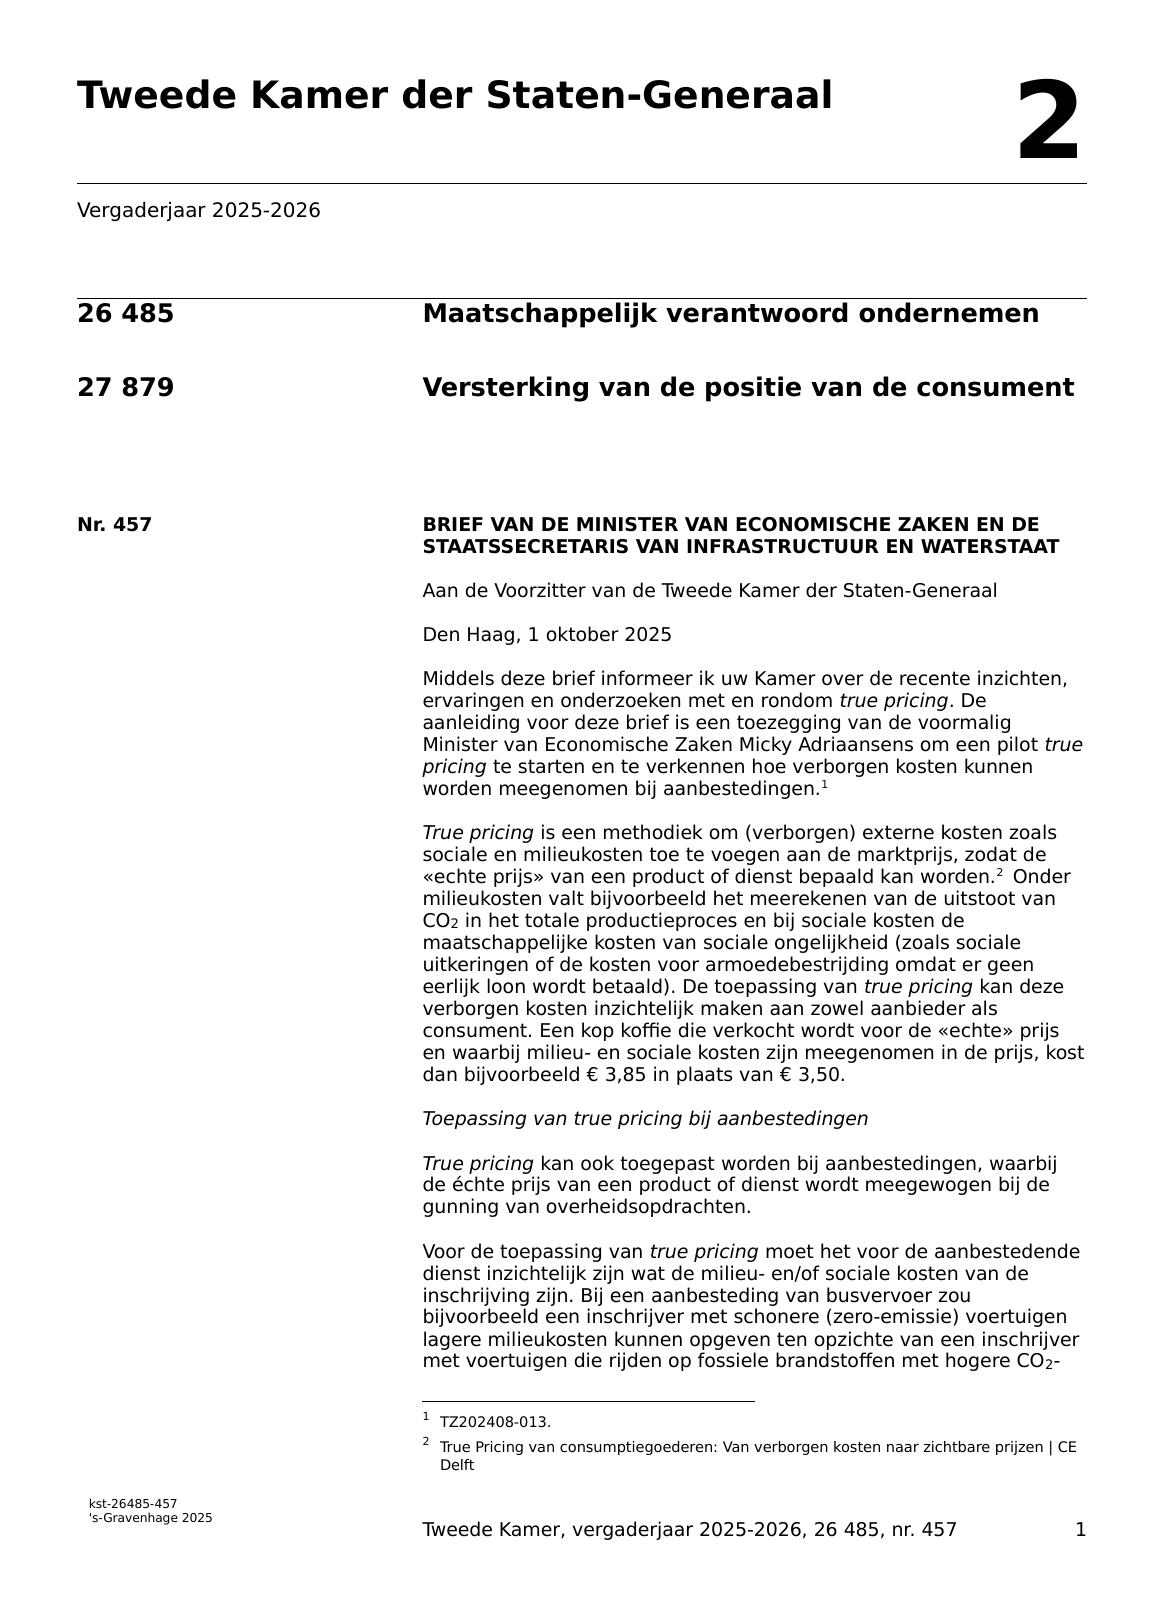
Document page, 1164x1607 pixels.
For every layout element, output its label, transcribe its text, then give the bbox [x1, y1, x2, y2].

text True pricing is een methodiek om (verborgen) externe kosten zoals sociale en milieukosten toe te voegen aan de marktprijs, zodat de «echte prijs» van een product of dienst bepaald kan worden. Onder milieukosten valt bijvoorbeeld het meerekenen van de uitstoot van CO2 in het totale productieproces en bij sociale kosten de maatschappelijke kosten van sociale ongelijkheid (zoals sociale uitkeringen of de kosten voor armoedebestrijding omdat er geen eerlijk loon wordt betaald). De toepassing van true pricing kan deze verborgen kosten inzichtelijk maken aan zowel aanbieder als consument. Een kop koffie die verkocht wordt voor de «echte» prijs en waarbij milieu- en sociale kosten zijn meegenomen in de prijs, kost dan bijvoorbeeld € 3,85 in plaats van € 3,50. [422, 822, 1087, 1086]
text True Pricing van consumptiegoederen: Van verborgen kosten naar zichtbare prijzen | CE Delft [422, 1435, 1087, 1474]
subtitle 26 485 Maatschappelijk verantwoord ondernemen [77, 299, 1087, 329]
text True pricing kan ook toegepast worden bij aanbestedingen, waarbij de échte prijs van een product of dienst wordt meegewogen bij de gunning van overheidsopdrachten. [422, 1152, 1087, 1218]
text 's-Gravenhage 2025 [88, 1511, 323, 1525]
text kst-26485-457 [88, 1497, 323, 1511]
subtitle 27 879 Versterking van de positie van de consument [77, 373, 1087, 403]
text Middels deze brief informeer ik uw Kamer over de recente inzichten, ervaringen en onderzoeken met en rondom true pricing. De aanleiding voor deze brief is een toezegging van de voormalig Minister van Economische Zaken Micky Adriaansens om een pilot true pricing te starten en te verkennen hoe verborgen kosten kunnen worden meegenomen bij aanbestedingen. [422, 668, 1087, 800]
text Voor de toepassing van true pricing moet het voor de aanbestedende dienst inzichtelijk zijn wat de milieu- en/of sociale kosten van de inschrijving zijn. Bij een aanbesteding van busvervoer zou bijvoorbeeld een inschrijver met schonere (zero-emissie) voertuigen lagere milieukosten kunnen opgeven ten opzichte van een inschrijver met voertuigen die rijden op fossiele brandstoffen met hogere CO2- [422, 1241, 1087, 1372]
subtitle Toepassing van true pricing bij aanbestedingen [422, 1108, 1087, 1130]
table_header 2 [886, 59, 1087, 183]
table_header Tweede Kamer der Staten-Generaal [77, 59, 886, 183]
text Aan de Voorzitter van de Tweede Kamer der Staten-Generaal [422, 580, 1087, 602]
text Den Haag, 1 oktober 2025 [422, 624, 1087, 646]
subtitle Nr. 457 BRIEF VAN DE MINISTER VAN ECONOMISCHE ZAKEN EN DE STAATSSECRETARIS VAN INFRASTRUCTUUR EN WATERSTAAT [77, 514, 1087, 558]
text TZ202408-013. [422, 1410, 1087, 1432]
table_cell Vergaderjaar 2025-2026 [77, 184, 1087, 298]
